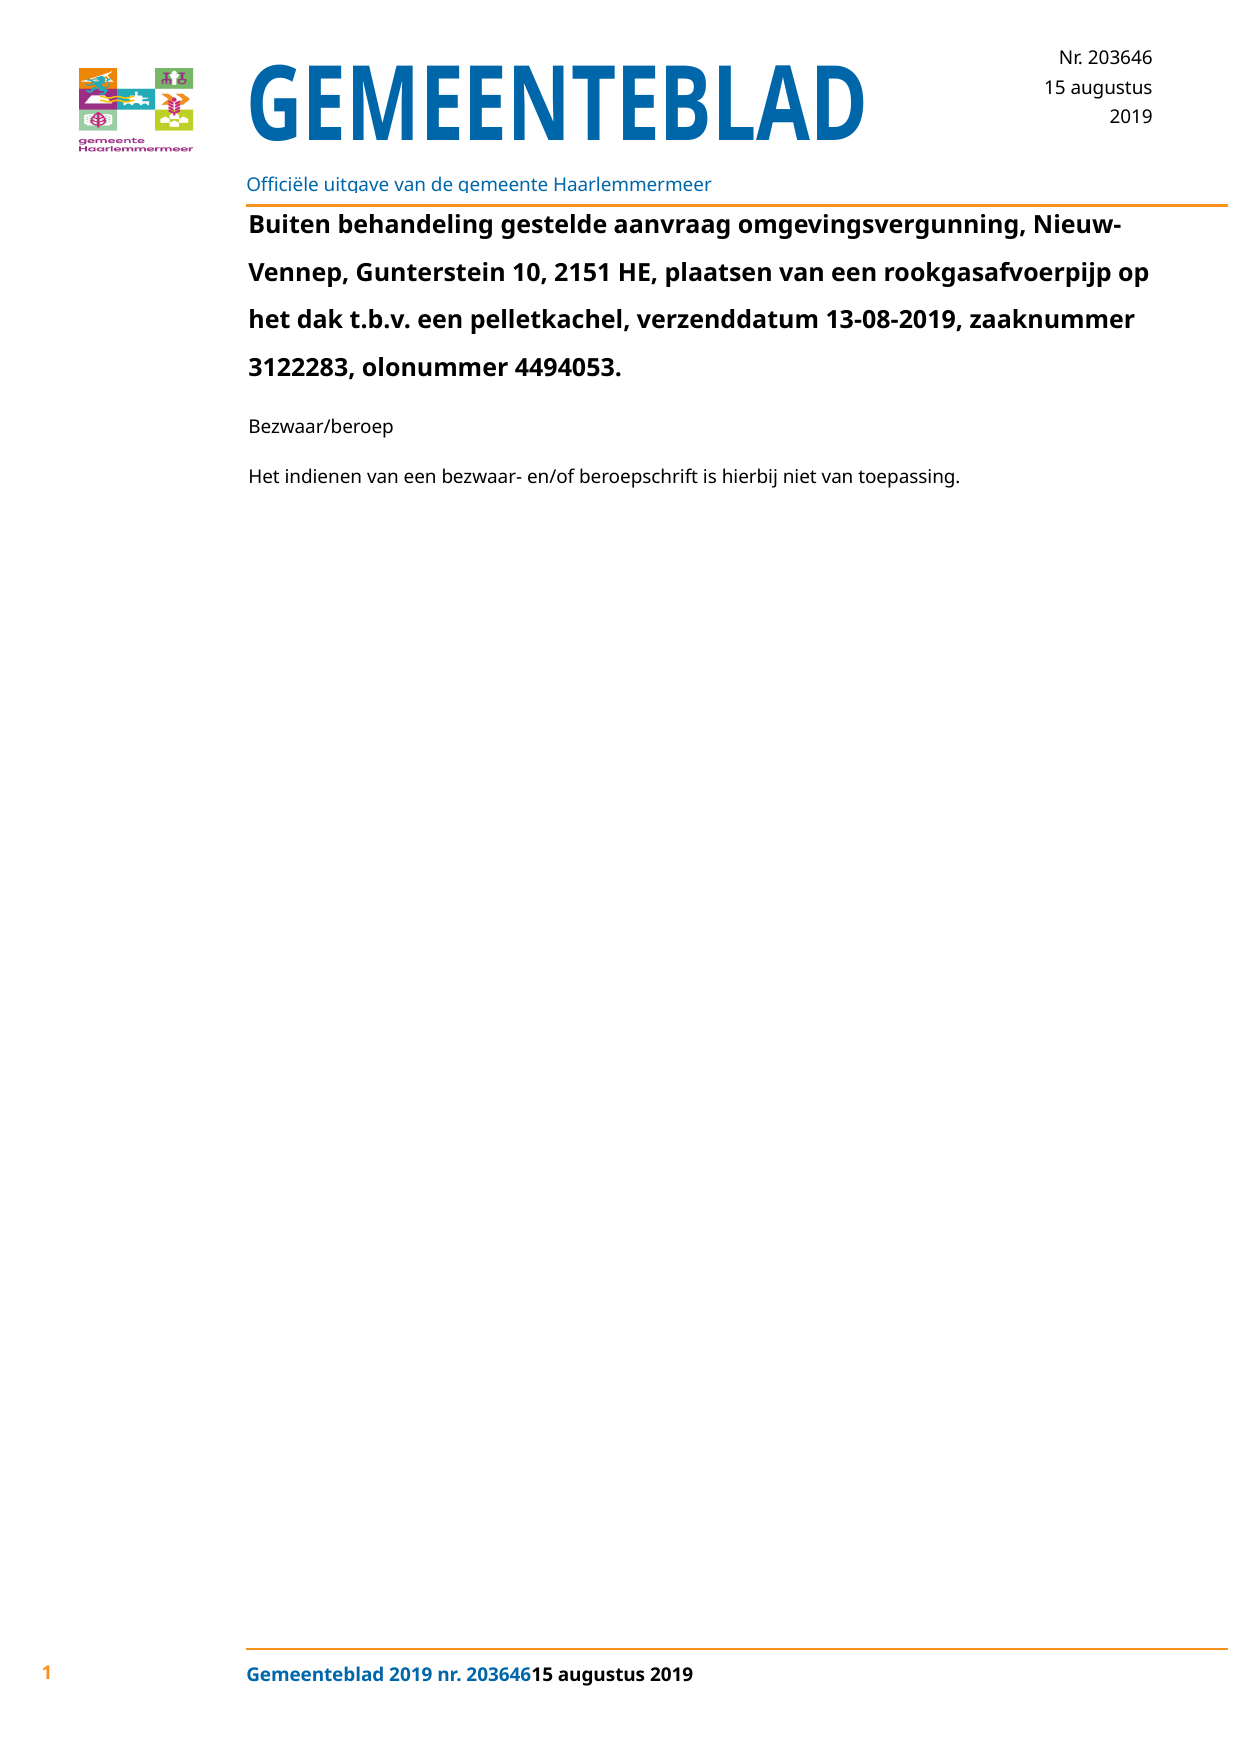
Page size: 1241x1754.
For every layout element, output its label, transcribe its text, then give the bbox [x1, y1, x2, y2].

picture [41, 47, 231, 172]
text Buiten behandeling gestelde aanvraag omgevingsvergunning, Nieuw-Vennep, Gunterstein 10, 2151 HE, plaatsen van een rookgasafvoerpijp op het dak t.b.v. een pelletkachel, verzenddatum 13-08-2019, zaaknummer 3122283, olonummer 4494053. [248, 207, 1152, 384]
text Bezwaar/beroep [248, 413, 1152, 439]
text Het indienen van een bezwaar- en/of beroepschrift is hierbij niet van toepassing. [248, 463, 1152, 489]
